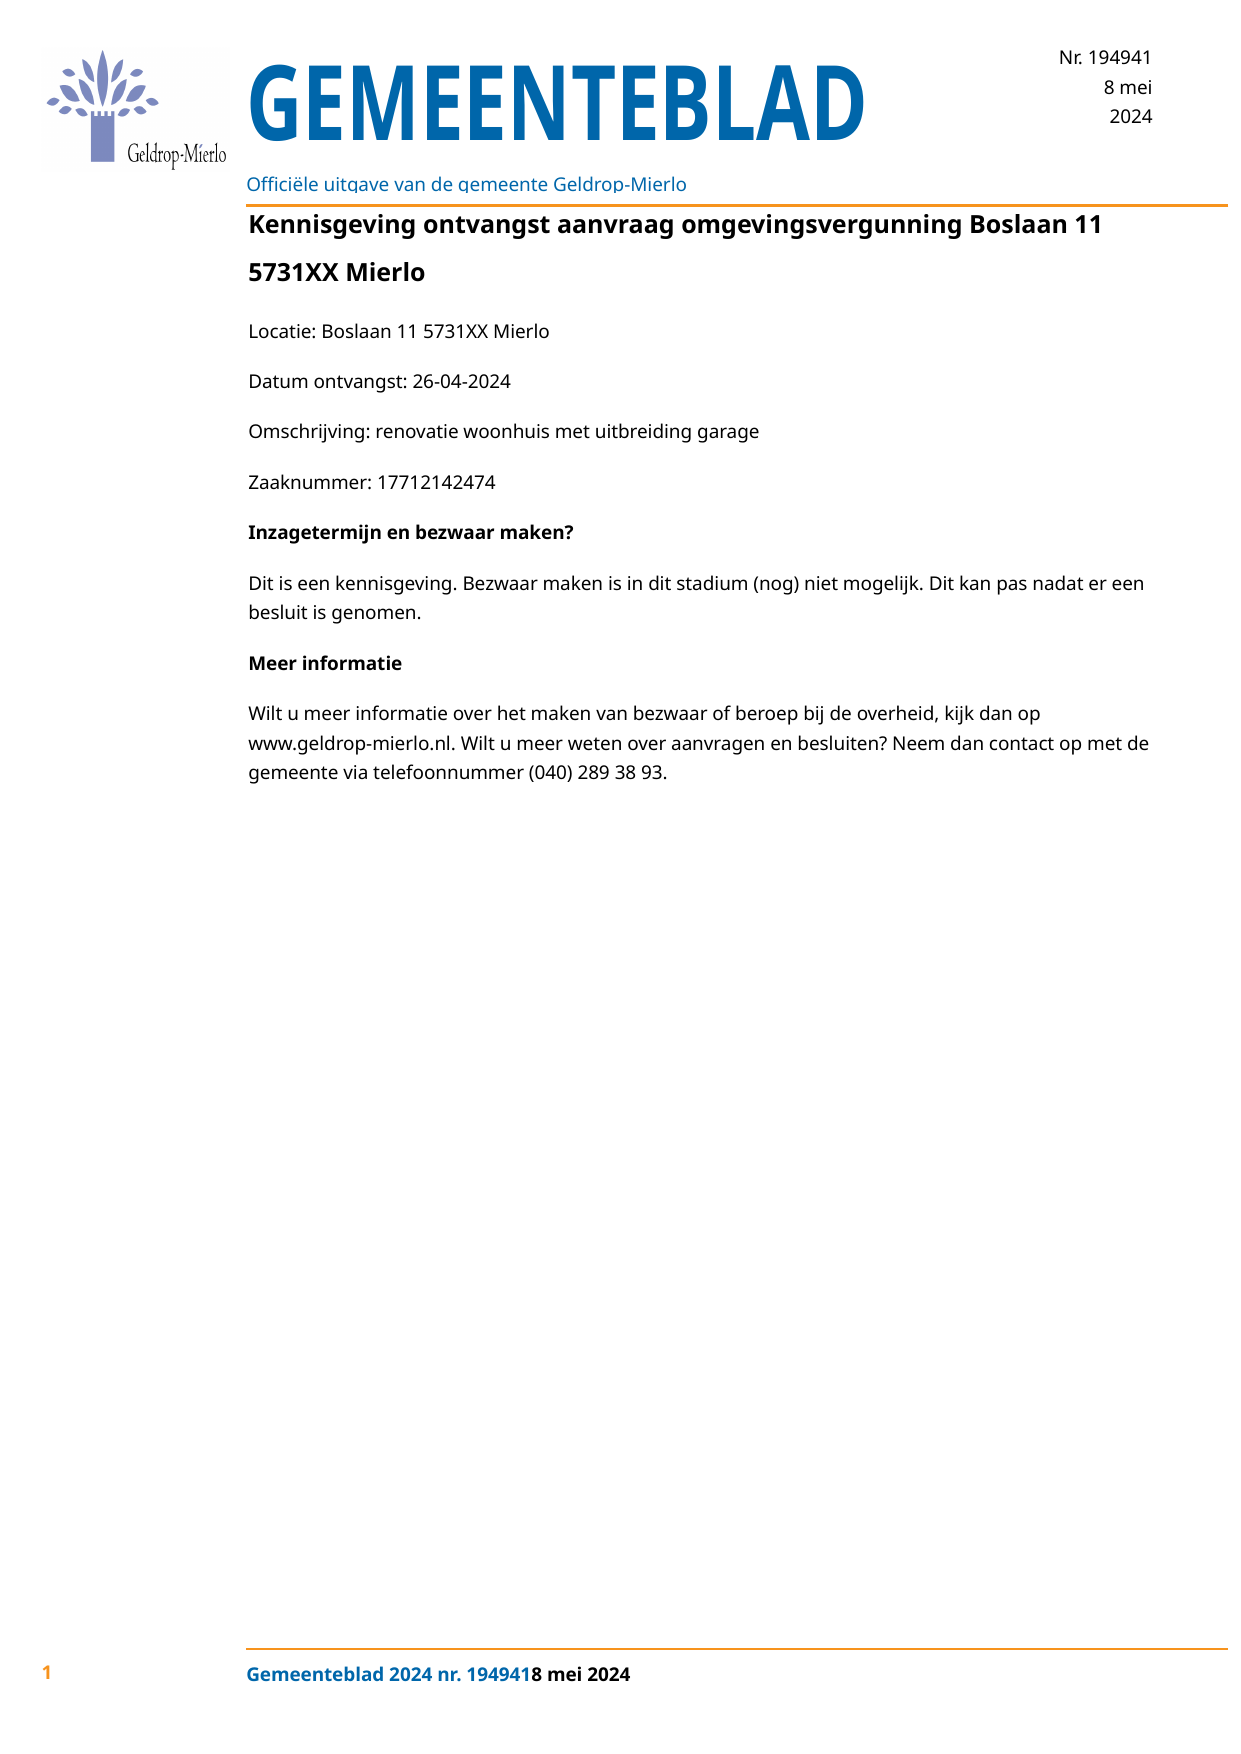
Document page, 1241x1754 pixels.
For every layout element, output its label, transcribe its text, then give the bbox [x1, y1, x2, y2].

text Omschrijving: renovatie woonhuis met uitbreiding garage [248, 419, 1152, 444]
text Dit is een kennisgeving. Bezwaar maken is in dit stadium (nog) niet mogelijk. Dit kan pas nadat er een besluit is genomen. [248, 570, 1152, 625]
text Wilt u meer informatie over het maken van bezwaar of beroep bij de overheid, kijk dan op www.geldrop-mierlo.nl. Wilt u meer weten over aanvragen en besluiten? Neem dan contact op met de gemeente via telefoonnummer (040) 289 38 93. [248, 700, 1152, 785]
picture [41, 47, 231, 172]
text Inzagetermijn en bezwaar maken? [248, 519, 1152, 545]
text Zaaknummer: 17712142474 [248, 469, 1152, 495]
text Datum ontvangst: 26-04-2024 [248, 368, 1152, 394]
text Kennisgeving ontvangst aanvraag omgevingsvergunning Boslaan 11 5731XX Mierlo [248, 207, 1152, 288]
text Locatie: Boslaan 11 5731XX Mierlo [248, 318, 1152, 344]
text Meer informatie [248, 650, 1152, 676]
